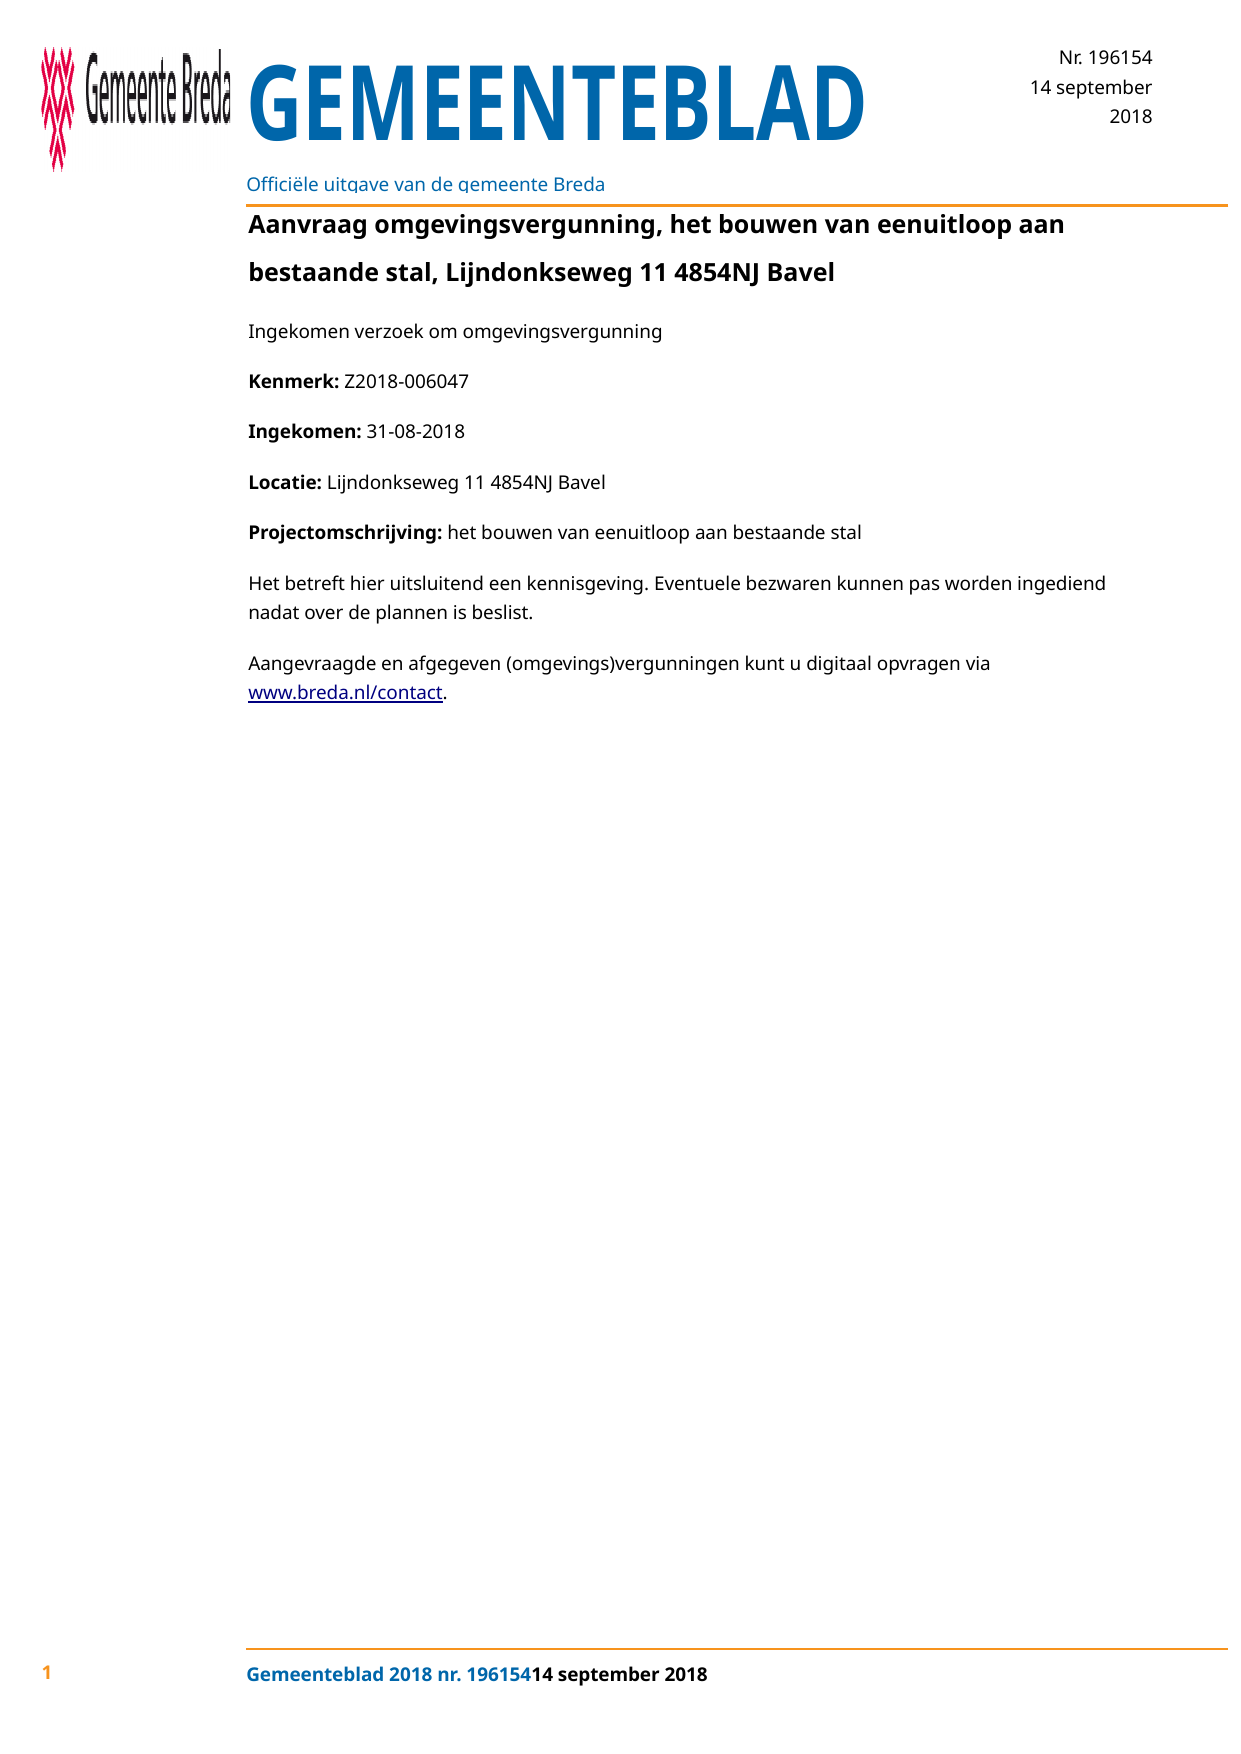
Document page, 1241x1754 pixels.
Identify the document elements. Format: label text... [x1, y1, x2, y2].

text Ingekomen verzoek om omgevingsvergunning [248, 318, 1152, 344]
text Aangevraagde en afgegeven (omgevings)vergunningen kunt u digitaal opvragen via www.breda.nl/contact. [248, 650, 1152, 705]
text Kenmerk: Z2018-006047 [248, 368, 1152, 394]
text Het betreft hier uitsluitend een kennisgeving. Eventuele bezwaren kunnen pas worden ingediend nadat over de plannen is beslist. [248, 570, 1152, 625]
text Locatie: Lijndonkseweg 11 4854NJ Bavel [248, 469, 1152, 495]
text Ingekomen: 31-08-2018 [248, 419, 1152, 444]
picture [41, 47, 231, 172]
text Aanvraag omgevingsvergunning, het bouwen van eenuitloop aan bestaande stal, Lijndonkseweg 11 4854NJ Bavel [248, 207, 1152, 288]
text Projectomschrijving: het bouwen van eenuitloop aan bestaande stal [248, 519, 1152, 545]
